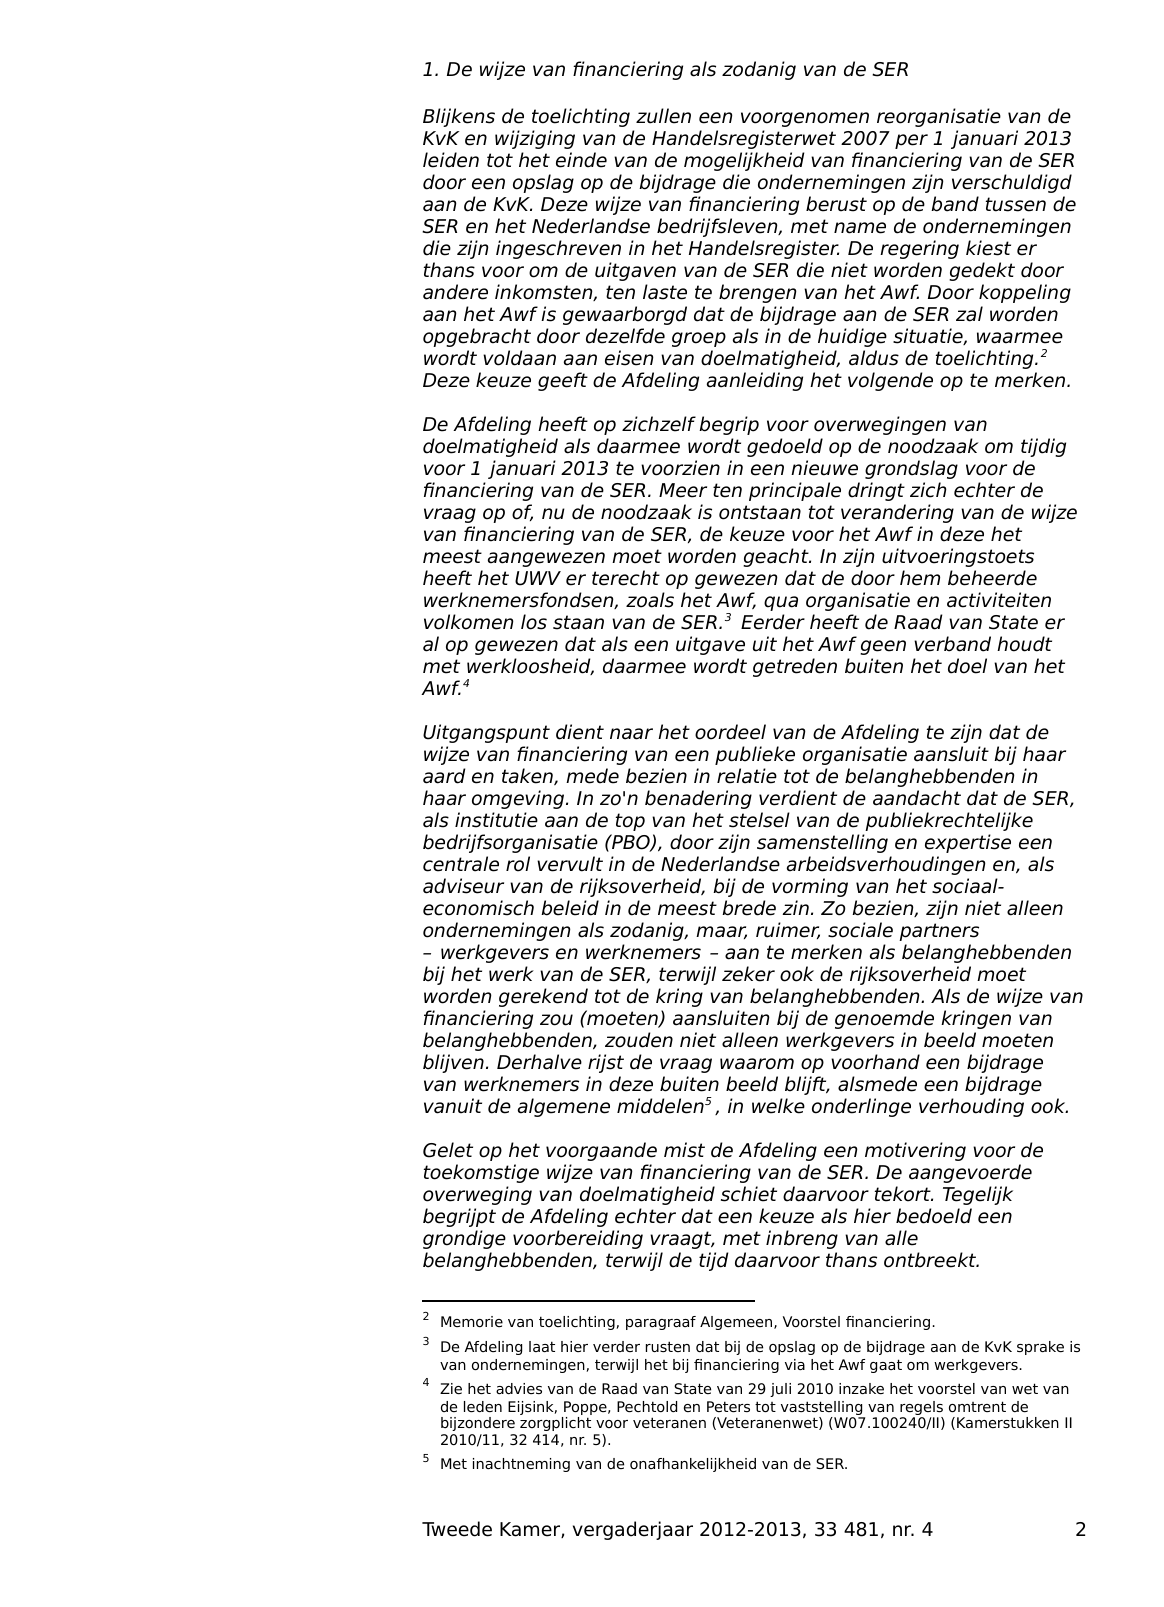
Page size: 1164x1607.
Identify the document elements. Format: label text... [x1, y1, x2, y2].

subtitle 1. De wijze van financiering als zodanig van de SER [422, 59, 1087, 81]
text Gelet op het voorgaande mist de Afdeling een motivering voor de toekomstige wijze van financiering van de SER. De aangevoerde overweging van doelmatigheid schiet daarvoor tekort. Tegelijk begrijpt de Afdeling echter dat een keuze als hier bedoeld een grondige voorbereiding vraagt, met inbreng van alle belanghebbenden, terwijl de tijd daarvoor thans ontbreekt. [422, 1140, 1087, 1272]
text Blijkens de toelichting zullen een voorgenomen reorganisatie van de KvK en wijziging van de Handelsregisterwet 2007 per 1 januari 2013 leiden tot het einde van de mogelijkheid van financiering van de SER door een opslag op de bijdrage die ondernemingen zijn verschuldigd aan de KvK. Deze wijze van financiering berust op de band tussen de SER en het Nederlandse bedrijfsleven, met name de ondernemingen die zijn ingeschreven in het Handelsregister. De regering kiest er thans voor om de uitgaven van de SER die niet worden gedekt door andere inkomsten, ten laste te brengen van het Awf. Door koppeling aan het Awf is gewaarborgd dat de bijdrage aan de SER zal worden opgebracht door dezelfde groep als in de huidige situatie, waarmee wordt voldaan aan eisen van doelmatigheid, aldus de toelichting. Deze keuze geeft de Afdeling aanleiding het volgende op te merken. [422, 106, 1087, 392]
text Met inachtneming van de onafhankelijkheid van de SER. [422, 1452, 1087, 1474]
text Uitgangspunt dient naar het oordeel van de Afdeling te zijn dat de wijze van financiering van een publieke organisatie aansluit bij haar aard en taken, mede bezien in relatie tot de belanghebbenden in haar omgeving. In zo'n benadering verdient de aandacht dat de SER, als institutie aan de top van het stelsel van de publiekrechtelijke bedrijfsorganisatie (PBO), door zijn samenstelling en expertise een centrale rol vervult in de Nederlandse arbeidsverhoudingen en, als adviseur van de rijksoverheid, bij de vorming van het sociaal-economisch beleid in de meest brede zin. Zo bezien, zijn niet alleen ondernemingen als zodanig, maar, ruimer, sociale partners – werkgevers en werknemers – aan te merken als belanghebbenden bij het werk van de SER, terwijl zeker ook de rijksoverheid moet worden gerekend tot de kring van belanghebbenden. Als de wijze van financiering zou (moeten) aansluiten bij de genoemde kringen van belanghebbenden, zouden niet alleen werkgevers in beeld moeten blijven. Derhalve rijst de vraag waarom op voorhand een bijdrage van werknemers in deze buiten beeld blijft, alsmede een bijdrage vanuit de algemene middelen, in welke onderlinge verhouding ook. [422, 722, 1087, 1117]
text De Afdeling laat hier verder rusten dat bij de opslag op de bijdrage aan de KvK sprake is van ondernemingen, terwijl het bij financiering via het Awf gaat om werkgevers. [422, 1335, 1087, 1374]
text Memorie van toelichting, paragraaf Algemeen, Voorstel financiering. [422, 1310, 1087, 1332]
text De Afdeling heeft op zichzelf begrip voor overwegingen van doelmatigheid als daarmee wordt gedoeld op de noodzaak om tijdig voor 1 januari 2013 te voorzien in een nieuwe grondslag voor de financiering van de SER. Meer ten principale dringt zich echter de vraag op of, nu de noodzaak is ontstaan tot verandering van de wijze van financiering van de SER, de keuze voor het Awf in deze het meest aangewezen moet worden geacht. In zijn uitvoeringstoets heeft het UWV er terecht op gewezen dat de door hem beheerde werknemersfondsen, zoals het Awf, qua organisatie en activiteiten volkomen los staan van de SER. Eerder heeft de Raad van State er al op gewezen dat als een uitgave uit het Awf geen verband houdt met werkloosheid, daarmee wordt getreden buiten het doel van het Awf. [422, 414, 1087, 700]
text Zie het advies van de Raad van State van 29 juli 2010 inzake het voorstel van wet van de leden Eijsink, Poppe, Pechtold en Peters tot vaststelling van regels omtrent de bijzondere zorgplicht voor veteranen (Veteranenwet) (W07.100240/II) (Kamerstukken II 2010/11, 32 414, nr. 5). [422, 1377, 1087, 1449]
